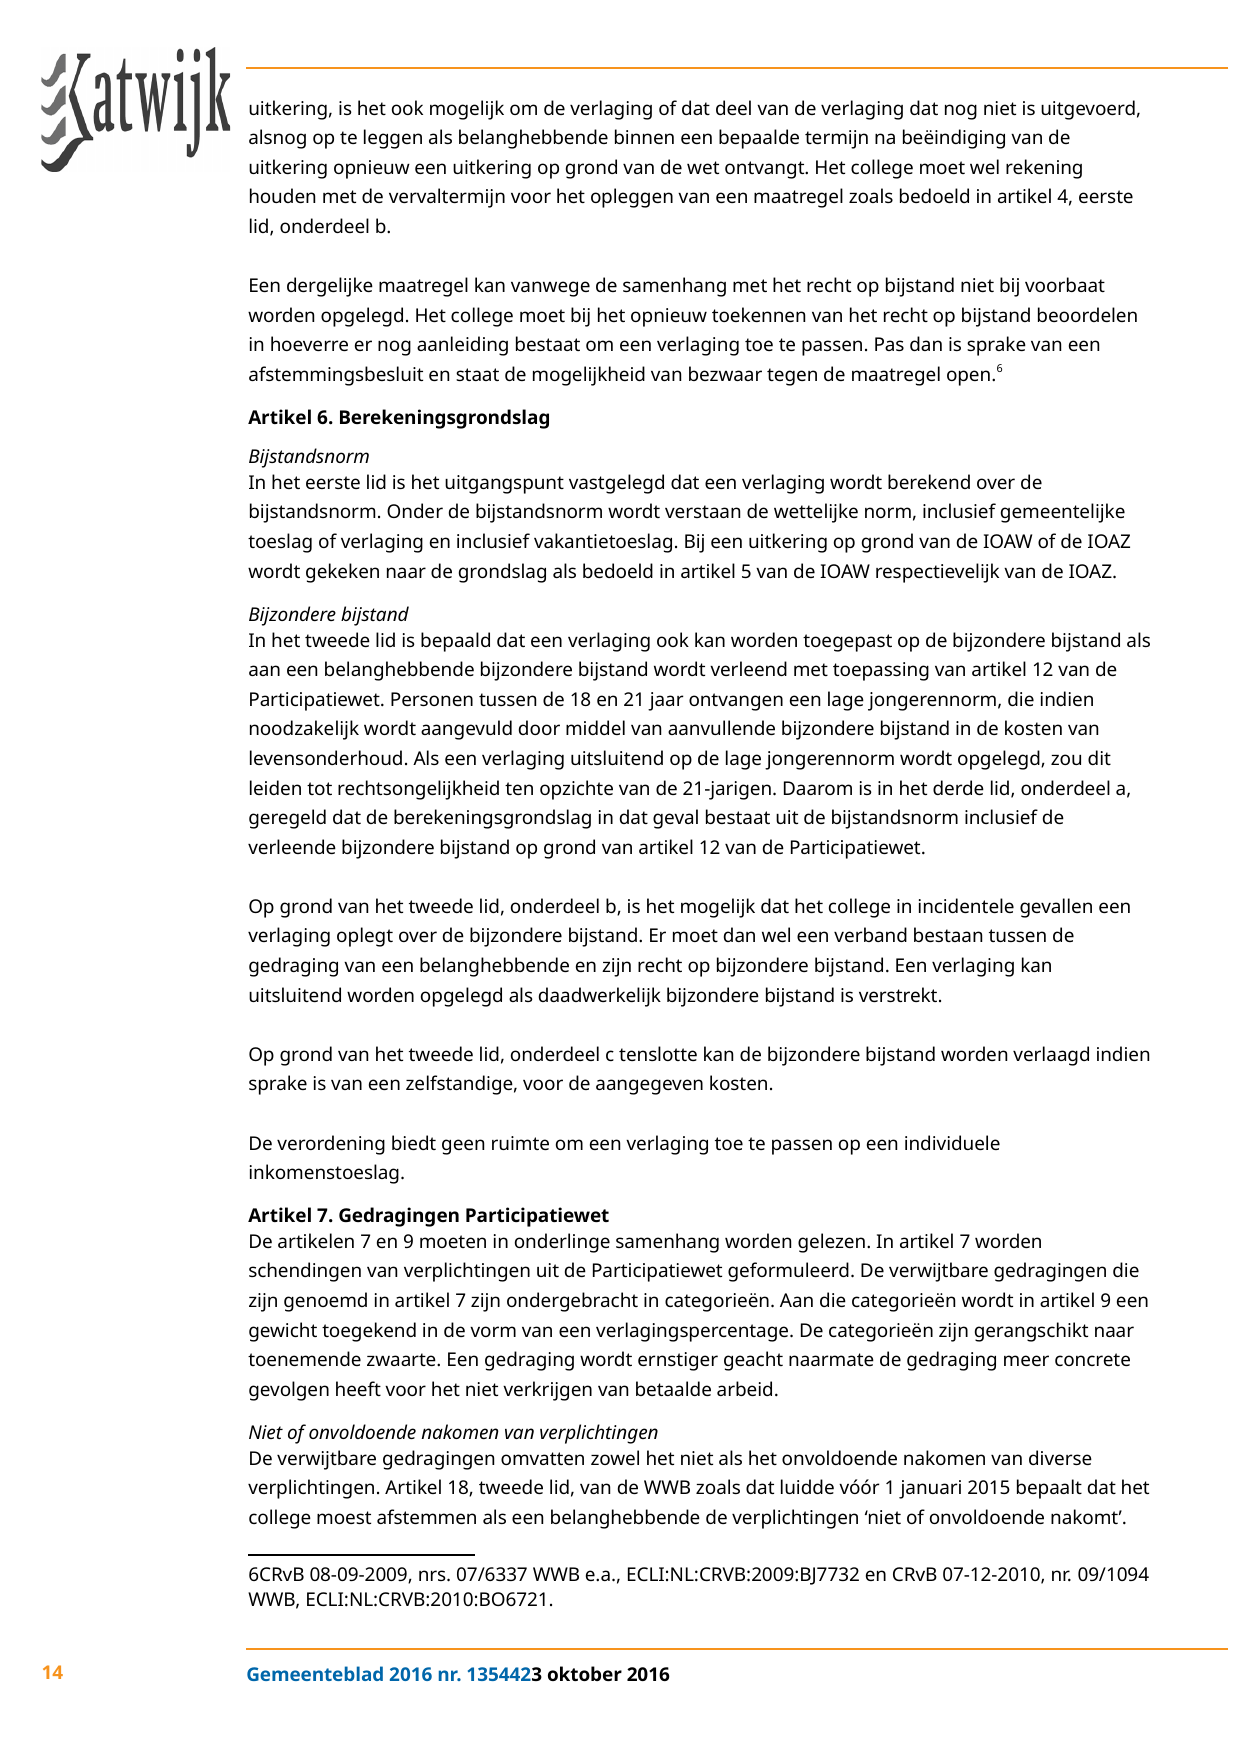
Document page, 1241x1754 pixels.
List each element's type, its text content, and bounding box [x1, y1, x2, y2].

text Bijzondere bijstand [248, 601, 1152, 627]
text Artikel 7. Gedragingen Participatiewet [248, 1202, 1152, 1228]
text Een dergelijke maatregel kan vanwege de samenhang met het recht op bijstand niet bij voorbaat worden opgelegd. Het college moet bij het opnieuw toekennen van het recht op bijstand beoordelen in hoeverre er nog aanleiding bestaat om een verlaging toe te passen. Pas dan is sprake van een afstemmingsbesluit en staat de mogelijkheid van bezwaar tegen de maatregel open. [248, 272, 1152, 387]
text De artikelen 7 en 9 moeten in onderlinge samenhang worden gelezen. In artikel 7 worden schendingen van verplichtingen uit de Participatiewet geformuleerd. De verwijtbare gedragingen die zijn genoemd in artikel 7 zijn ondergebracht in categorieën. Aan die categorieën wordt in artikel 9 een gewicht toegekend in de vorm van een verlagingspercentage. De categorieën zijn gerangschikt naar toenemende zwaarte. Een gedraging wordt ernstiger geacht naarmate de gedraging meer concrete gevolgen heeft voor het niet verkrijgen van betaalde arbeid. [248, 1228, 1152, 1402]
text CRvB 08-09-2009, nrs. 07/6337 WWB e.a., ECLI:NL:CRVB:2009:BJ7732 en CRvB 07-12-2010, nr. 09/1094 WWB, ECLI:NL:CRVB:2010:BO6721. [248, 1561, 1152, 1612]
text Niet of onvoldoende nakomen van verplichtingen [248, 1419, 1152, 1445]
picture [41, 47, 231, 172]
text De verwijtbare gedragingen omvatten zowel het niet als het onvoldoende nakomen van diverse verplichtingen. Artikel 18, tweede lid, van de WWB zoals dat luidde vóór 1 januari 2015 bepaalt dat het college moest afstemmen als een belanghebbende de verplichtingen ‘niet of onvoldoende nakomt’. [248, 1445, 1152, 1530]
text Op grond van het tweede lid, onderdeel c tenslotte kan de bijzondere bijstand worden verlaagd indien sprake is van een zelfstandige, voor de aangegeven kosten. [248, 1041, 1152, 1096]
text Op grond van het tweede lid, onderdeel b, is het mogelijk dat het college in incidentele gevallen een verlaging oplegt over de bijzondere bijstand. Er moet dan wel een verband bestaan tussen de gedraging van een belanghebbende en zijn recht op bijzondere bijstand. Een verlaging kan uitsluitend worden opgelegd als daadwerkelijk bijzondere bijstand is verstrekt. [248, 893, 1152, 1007]
text uitkering, is het ook mogelijk om de verlaging of dat deel van de verlaging dat nog niet is uitgevoerd, alsnog op te leggen als belanghebbende binnen een bepaalde termijn na beëindiging van de uitkering opnieuw een uitkering op grond van de wet ontvangt. Het college moet wel rekening houden met de vervaltermijn voor het opleggen van een maatregel zoals bedoeld in artikel 4, eerste lid, onderdeel b. [248, 95, 1152, 239]
text De verordening biedt geen ruimte om een verlaging toe te passen op een individuele inkomenstoeslag. [248, 1130, 1152, 1185]
text Artikel 6. Berekeningsgrondslag [248, 404, 1152, 430]
text In het eerste lid is het uitgangspunt vastgelegd dat een verlaging wordt berekend over de bijstandsnorm. Onder de bijstandsnorm wordt verstaan de wettelijke norm, inclusief gemeentelijke toeslag of verlaging en inclusief vakantietoeslag. Bij een uitkering op grond van de IOAW of de IOAZ wordt gekeken naar de grondslag als bedoeld in artikel 5 van de IOAW respectievelijk van de IOAZ. [248, 469, 1152, 584]
text Bijstandsnorm [248, 443, 1152, 469]
text In het tweede lid is bepaald dat een verlaging ook kan worden toegepast op de bijzondere bijstand als aan een belanghebbende bijzondere bijstand wordt verleend met toepassing van artikel 12 van de Participatiewet. Personen tussen de 18 en 21 jaar ontvangen een lage jongerennorm, die indien noodzakelijk wordt aangevuld door middel van aanvullende bijzondere bijstand in de kosten van levensonderhoud. Als een verlaging uitsluitend op de lage jongerennorm wordt opgelegd, zou dit leiden tot rechtsongelijkheid ten opzichte van de 21-jarigen. Daarom is in het derde lid, onderdeel a, geregeld dat de berekeningsgrondslag in dat geval bestaat uit de bijstandsnorm inclusief de verleende bijzondere bijstand op grond van artikel 12 van de Participatiewet. [248, 627, 1152, 859]
